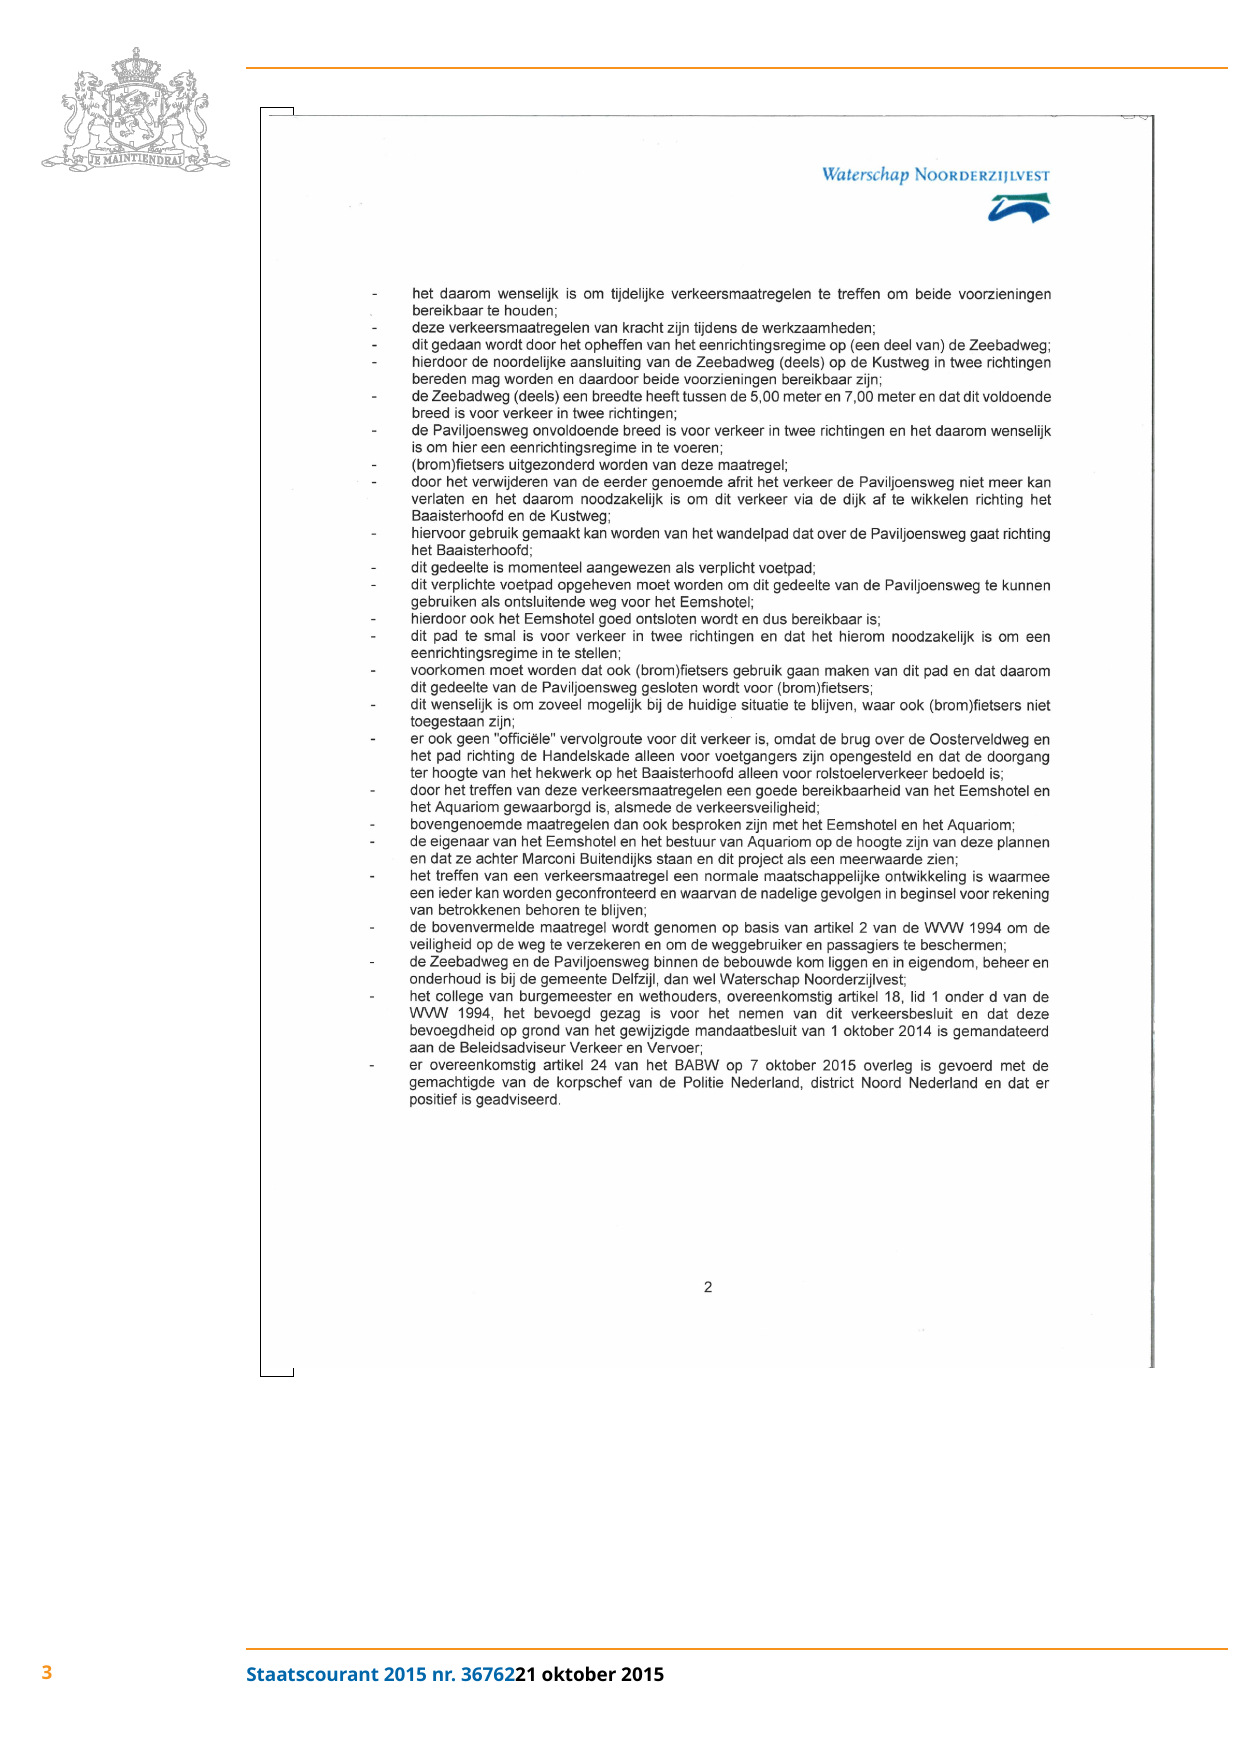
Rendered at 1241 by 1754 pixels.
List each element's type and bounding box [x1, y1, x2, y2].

picture [41, 47, 231, 172]
picture [268, 115, 1155, 1368]
